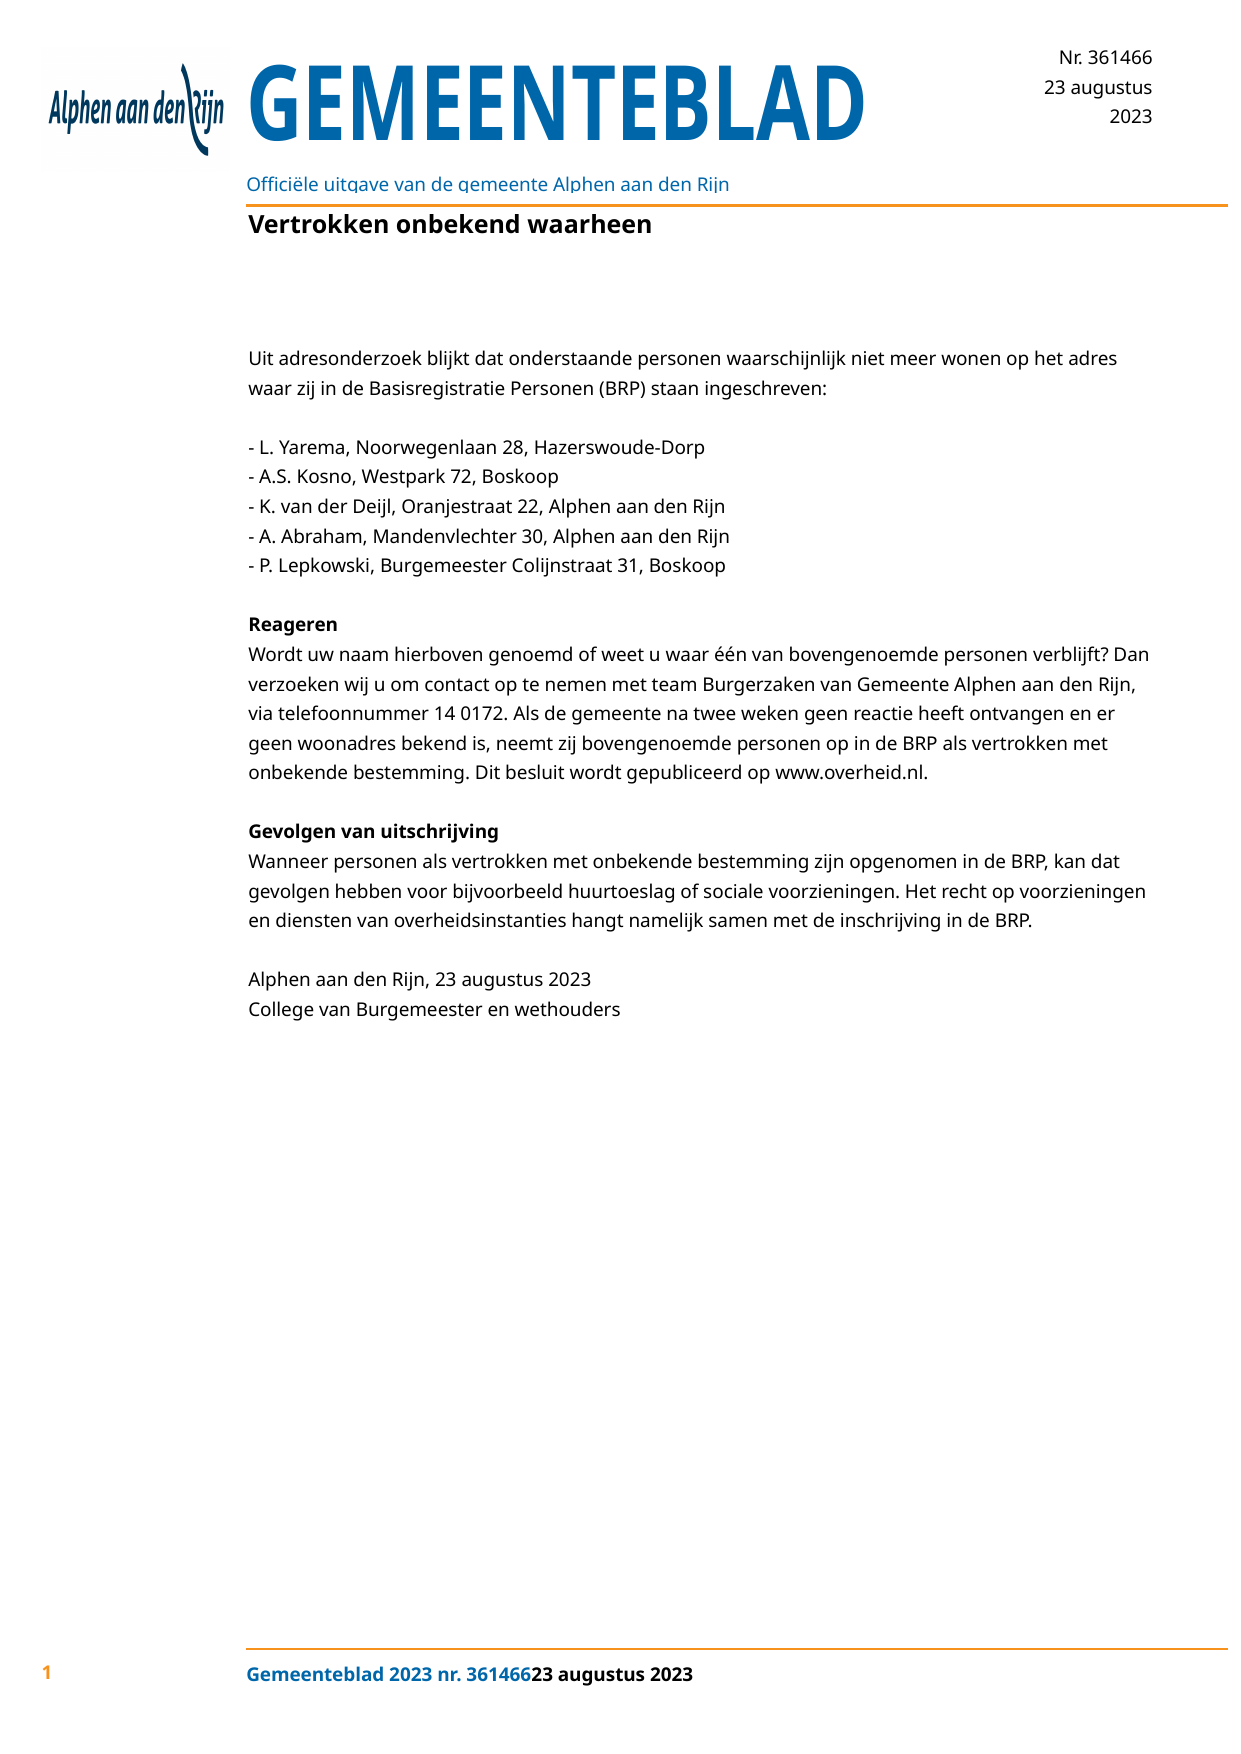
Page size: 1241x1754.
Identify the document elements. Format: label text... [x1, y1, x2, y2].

text - K. van der Deijl, Oranjestraat 22, Alphen aan den Rijn [248, 493, 1152, 519]
text Vertrokken onbekend waarheen [248, 207, 1152, 241]
text - P. Lepkowski, Burgemeester Colijnstraat 31, Boskoop [248, 552, 1152, 578]
text - L. Yarema, Noorwegenlaan 28, Hazerswoude-Dorp [248, 434, 1152, 460]
text Wordt uw naam hierboven genoemd of weet u waar één van bovengenoemde personen verblijft? Dan verzoeken wij u om contact op te nemen met team Burgerzaken van Gemeente Alphen aan den Rijn, via telefoonnummer 14 0172. Als de gemeente na twee weken geen reactie heeft ontvangen en er geen woonadres bekend is, neemt zij bovengenoemde personen op in de BRP als vertrokken met onbekende bestemming. Dit besluit wordt gepubliceerd op www.overheid.nl. [248, 641, 1152, 785]
text Reageren [248, 612, 1152, 637]
text Wanneer personen als vertrokken met onbekende bestemming zijn opgenomen in de BRP, kan dat gevolgen hebben voor bijvoorbeeld huurtoeslag of sociale voorzieningen. Het recht op voorzieningen en diensten van overheidsinstanties hangt namelijk samen met de inschrijving in de BRP. [248, 848, 1152, 933]
text Uit adresonderzoek blijkt dat onderstaande personen waarschijnlijk niet meer wonen op het adres waar zij in de Basisregistratie Personen (BRP) staan ingeschreven: [248, 345, 1152, 401]
text Gevolgen van uitschrijving [248, 819, 1152, 844]
text - A.S. Kosno, Westpark 72, Boskoop [248, 464, 1152, 489]
picture [41, 47, 231, 172]
text - A. Abraham, Mandenvlechter 30, Alphen aan den Rijn [248, 523, 1152, 548]
text College van Burgemeester en wethouders [248, 996, 1152, 1022]
text Alphen aan den Rijn, 23 augustus 2023 [248, 967, 1152, 992]
